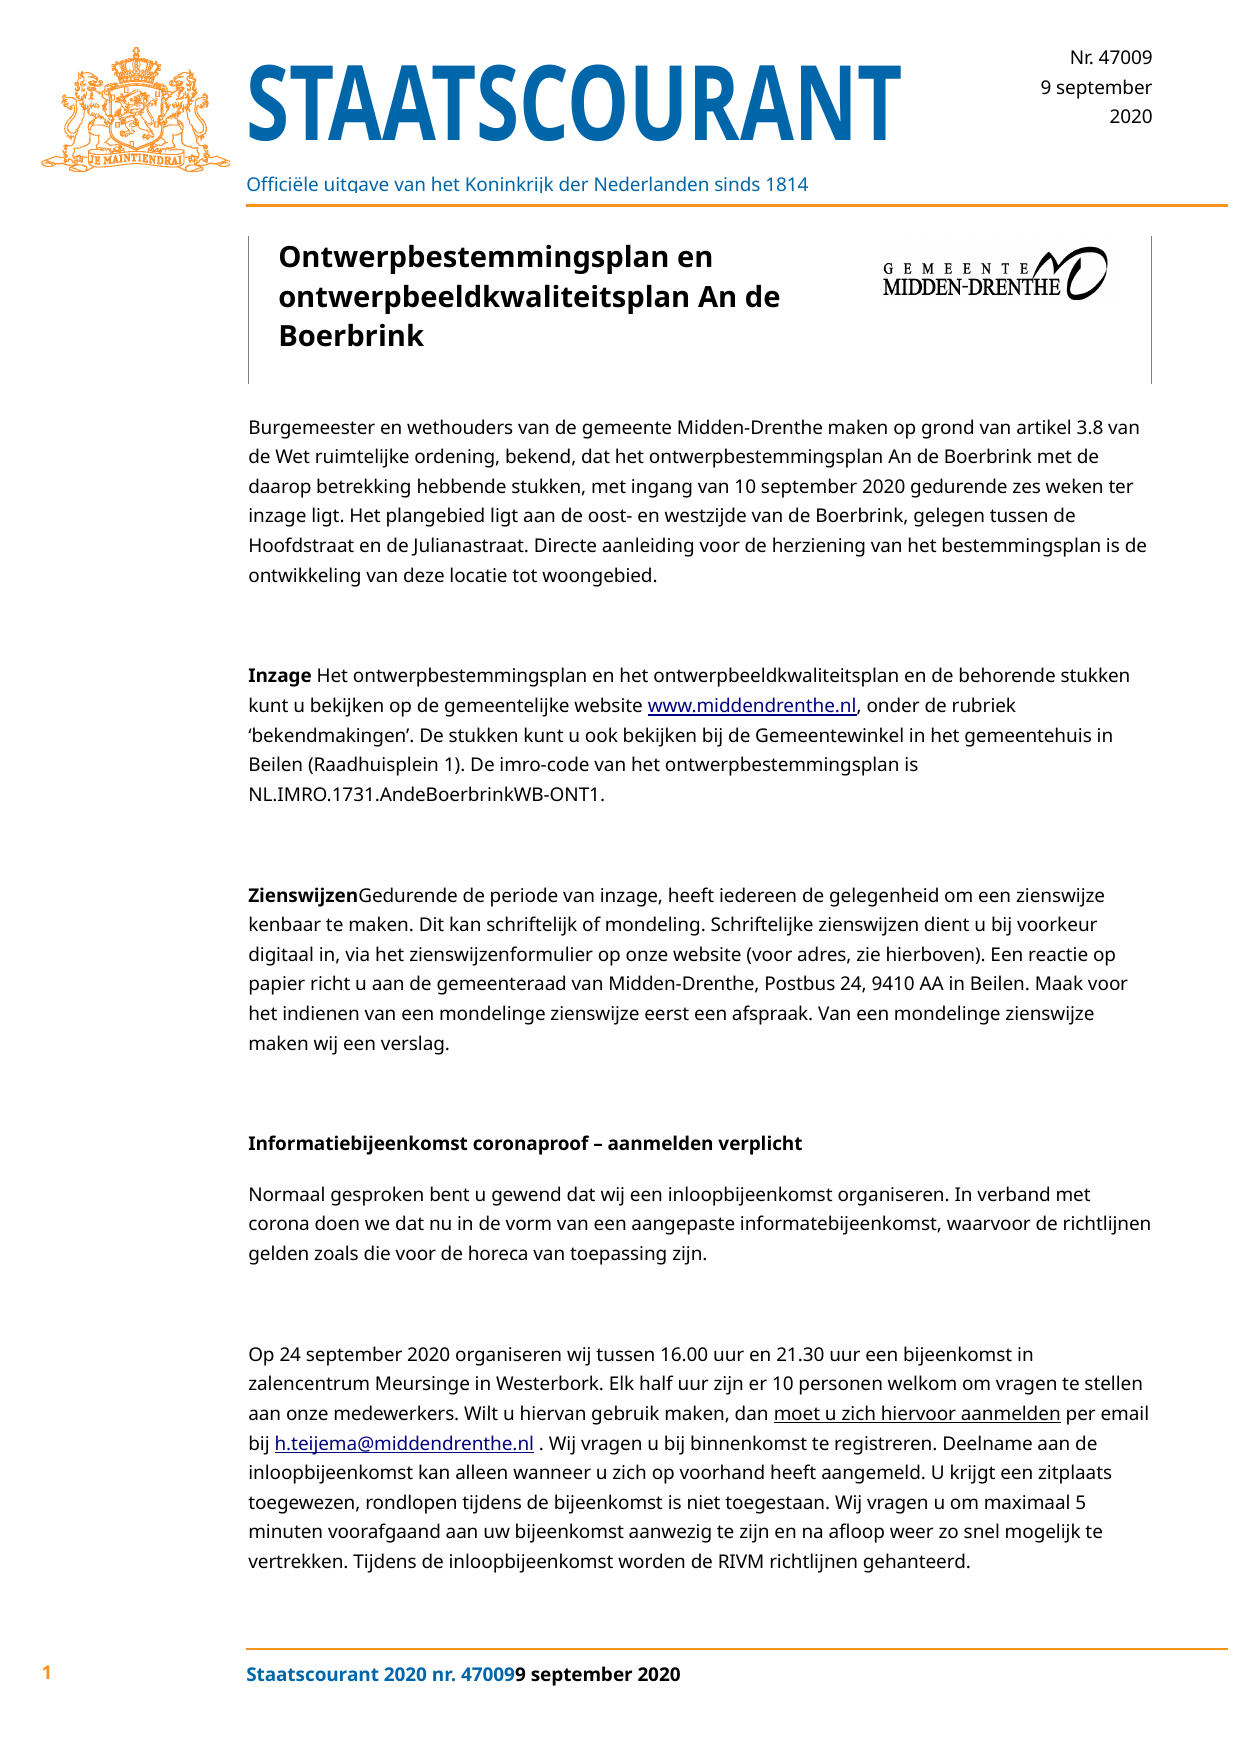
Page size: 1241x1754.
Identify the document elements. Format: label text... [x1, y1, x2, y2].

table_header Ontwerpbestemmingsplan en ontwerpbeeldkwaliteitsplan An de Boerbrink [249, 236, 850, 384]
text Normaal gesproken bent u gewend dat wij een inloopbijeenkomst organiseren. In verband met corona doen we dat nu in de vorm van een aangepaste informatebijeenkomst, waarvoor de richtlijnen gelden zoals die voor de horeca van toepassing zijn. [248, 1181, 1152, 1266]
picture [882, 236, 1119, 307]
text Burgemeester en wethouders van de gemeente Midden-Drenthe maken op grond van artikel 3.8 van de Wet ruimtelijke ordening, bekend, dat het ontwerpbestemmingsplan An de Boerbrink met de daarop betrekking hebbende stukken, met ingang van 10 september 2020 gedurende zes weken ter inzage ligt. Het plangebied ligt aan de oost- en westzijde van de Boerbrink, gelegen tussen de Hoofdstraat en de Julianastraat. Directe aanleiding voor de herziening van het bestemmingsplan is de ontwikkeling van deze locatie tot woongebied. [248, 414, 1152, 588]
text Informatiebijeenkomst coronaproof – aanmelden verplicht [248, 1131, 1152, 1156]
picture [41, 47, 231, 172]
text Inzage Het ontwerpbestemmingsplan en het ontwerpbeeldkwaliteitsplan en de behorende stukken kunt u bekijken op de gemeentelijke website www.middendrenthe.nl, onder de rubriek ‘bekendmakingen’. De stukken kunt u ook bekijken bij de Gemeentewinkel in het gemeentehuis in Beilen (Raadhuisplein 1). De imro-code van het ontwerpbestemmingsplan is NL.IMRO.1731.AndeBoerbrinkWB-ONT1. [248, 663, 1152, 807]
table_header [850, 236, 1151, 384]
text Op 24 september 2020 organiseren wij tussen 16.00 uur en 21.30 uur een bijeenkomst in zalencentrum Meursinge in Westerbork. Elk half uur zijn er 10 personen welkom om vragen te stellen aan onze medewerkers. Wilt u hiervan gebruik maken, dan moet u zich hiervoor aanmelden per email bij h.teijema@middendrenthe.nl . Wij vragen u bij binnenkomst te registreren. Deelname aan de inloopbijeenkomst kan alleen wanneer u zich op voorhand heeft aangemeld. U krijgt een zitplaats toegewezen, rondlopen tijdens de bijeenkomst is niet toegestaan. Wij vragen u om maximaal 5 minuten voorafgaand aan uw bijeenkomst aanwezig te zijn en na afloop weer zo snel mogelijk te vertrekken. Tijdens de inloopbijeenkomst worden de RIVM richtlijnen gehanteerd. [248, 1341, 1152, 1574]
text ZienswijzenGedurende de periode van inzage, heeft iedereen de gelegenheid om een zienswijze kenbaar te maken. Dit kan schriftelijk of mondeling. Schriftelijke zienswijzen dient u bij voorkeur digitaal in, via het zienswijzenformulier op onze website (voor adres, zie hierboven). Een reactie op papier richt u aan de gemeenteraad van Midden-Drenthe, Postbus 24, 9410 AA in Beilen. Maak voor het indienen van een mondelinge zienswijze eerst een afspraak. Van een mondelinge zienswijze maken wij een verslag. [248, 882, 1152, 1056]
